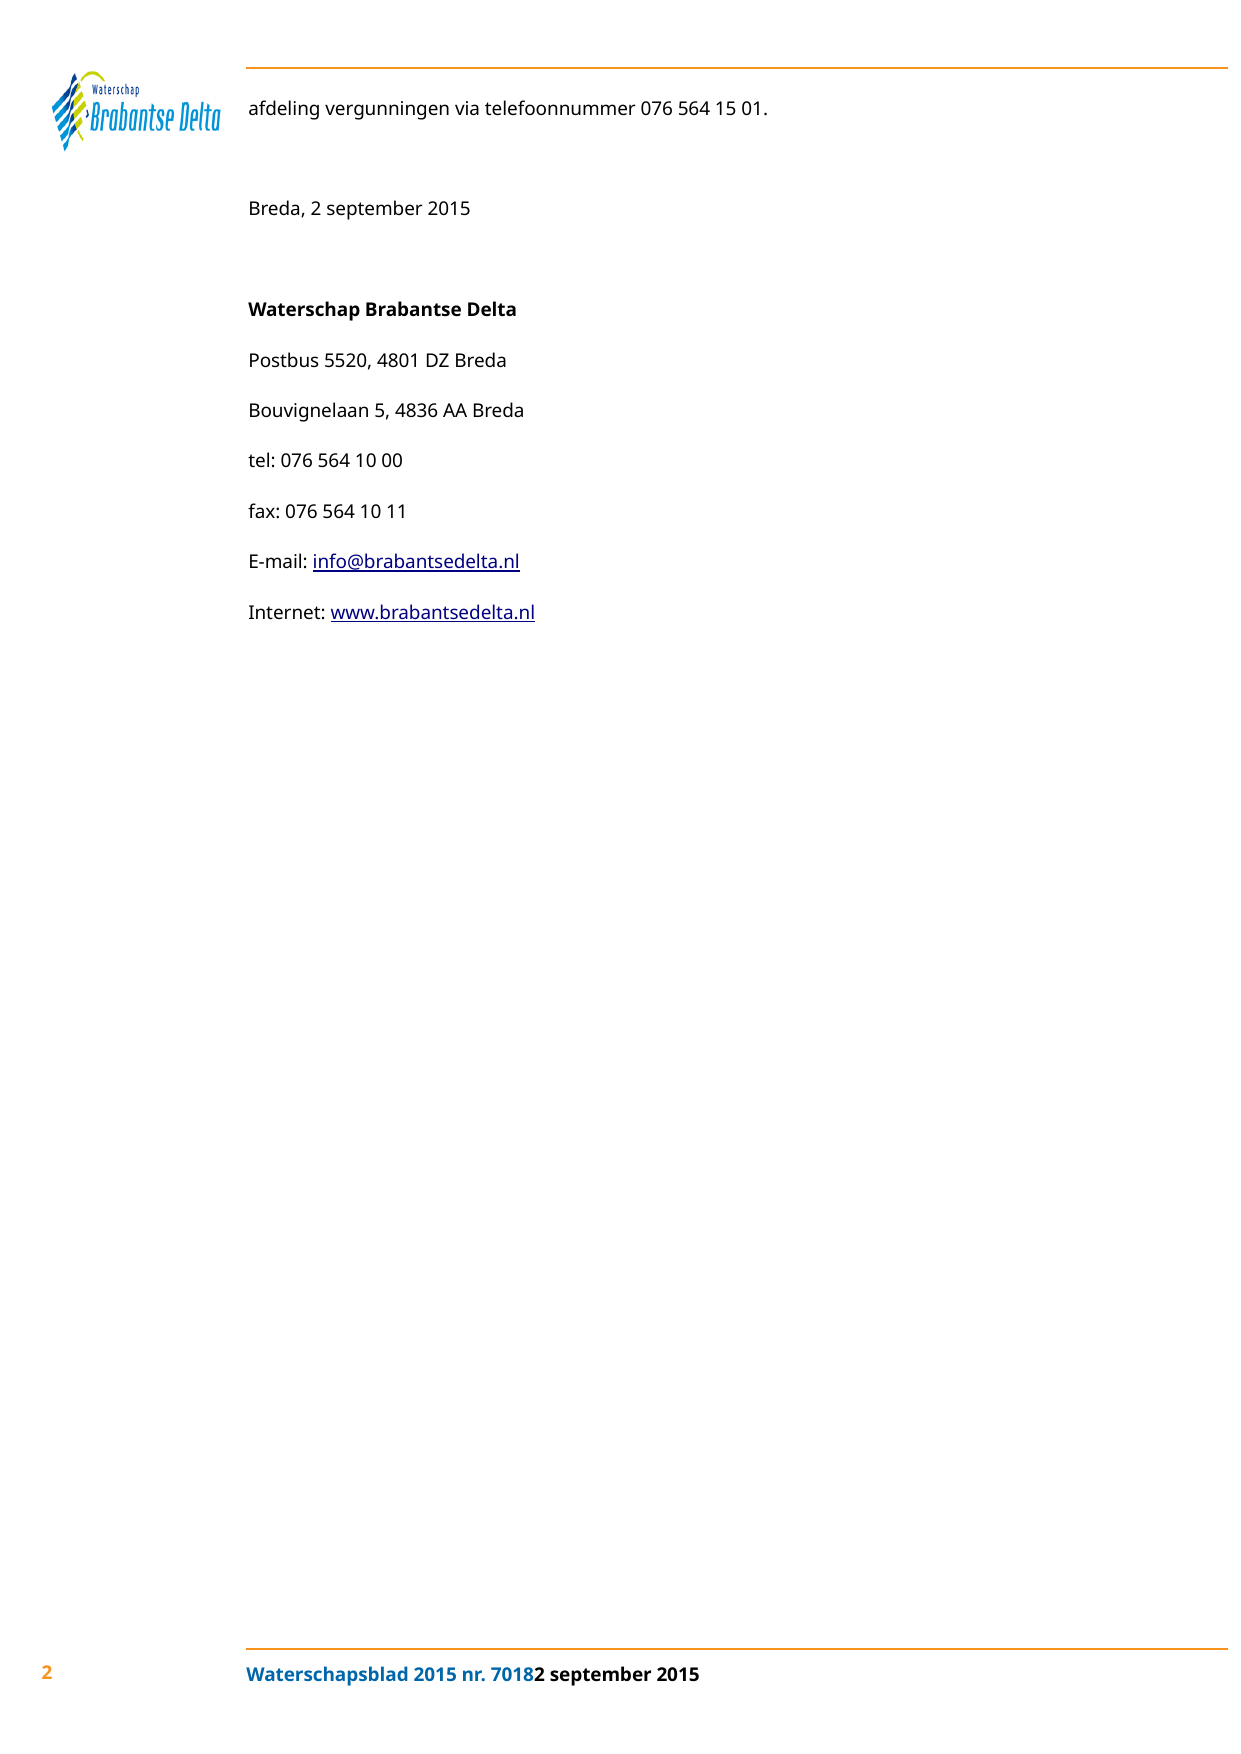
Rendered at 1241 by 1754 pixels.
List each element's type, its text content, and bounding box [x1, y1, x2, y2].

text tel: 076 564 10 00 [248, 448, 1152, 473]
text Bouvignelaan 5, 4836 AA Breda [248, 397, 1152, 423]
text Breda, 2 september 2015 [248, 196, 1152, 221]
text afdeling vergunningen via telefoonnummer 076 564 15 01. [248, 95, 1152, 121]
text E-mail: info@brabantsedelta.nl [248, 548, 1152, 574]
picture [41, 47, 231, 172]
text Waterschap Brabantse Delta [248, 296, 1152, 322]
text Postbus 5520, 4801 DZ Breda [248, 347, 1152, 373]
text Internet: www.brabantsedelta.nl [248, 599, 1152, 625]
text fax: 076 564 10 11 [248, 498, 1152, 524]
